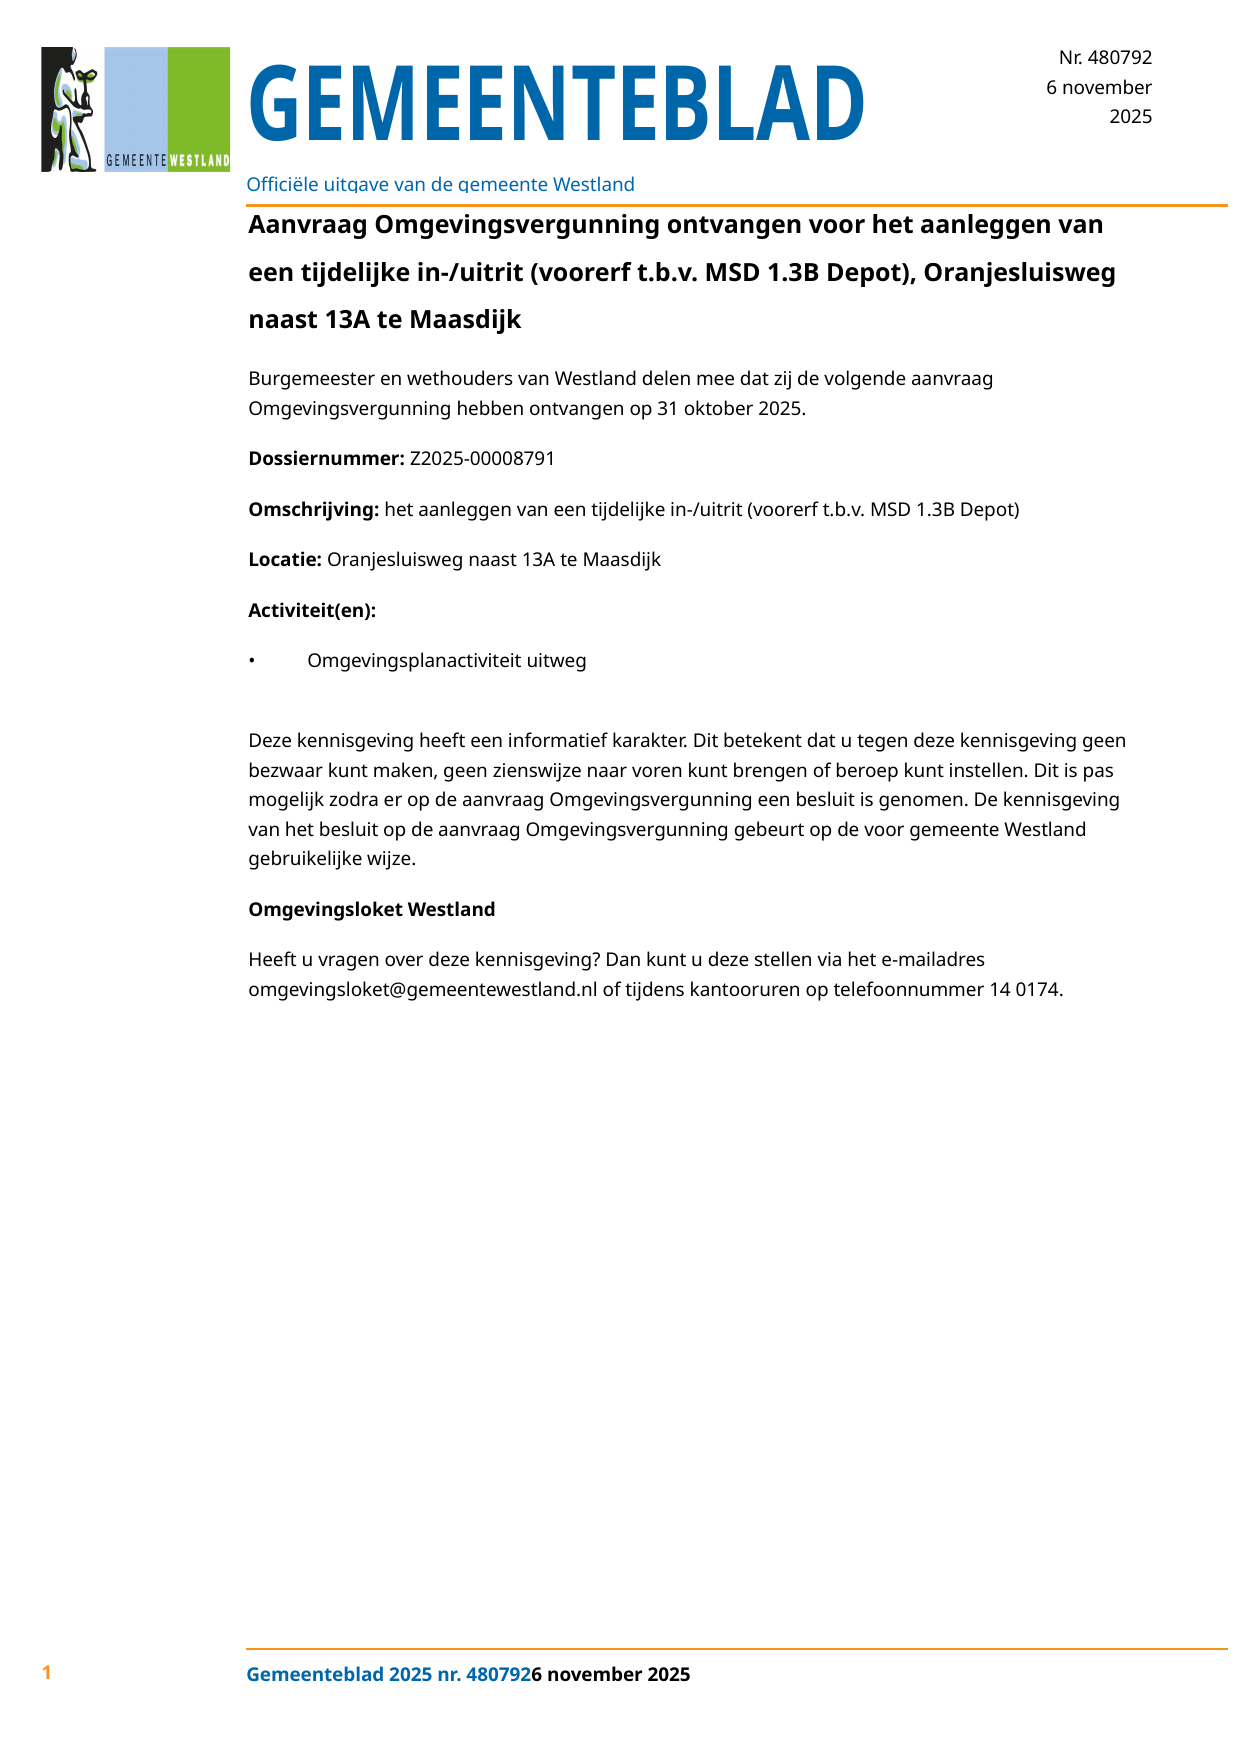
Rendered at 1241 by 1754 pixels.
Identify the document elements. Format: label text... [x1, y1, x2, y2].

text Activiteit(en): [248, 597, 1152, 622]
text Deze kennisgeving heeft een informatief karakter. Dit betekent dat u tegen deze kennisgeving geen bezwaar kunt maken, geen zienswijze naar voren kunt brengen of beroep kunt instellen. Dit is pas mogelijk zodra er op de aanvraag Omgevingsvergunning een besluit is genomen. De kennisgeving van het besluit op de aanvraag Omgevingsvergunning gebeurt op de voor gemeente Westland gebruikelijke wijze. [248, 727, 1152, 871]
text Omgevingsloket Westland [248, 896, 1152, 922]
text Heeft u vragen over deze kennisgeving? Dan kunt u deze stellen via het e-mailadres omgevingsloket@gemeentewestland.nl of tijdens kantooruren op telefoonnummer 14 0174. [248, 946, 1152, 1002]
list Omgevingsplanactiviteit uitweg [248, 647, 1152, 673]
text Omschrijving: het aanleggen van een tijdelijke in-/uitrit (voorerf t.b.v. MSD 1.3B Depot) [248, 496, 1152, 522]
picture [41, 47, 231, 172]
text Dossiernummer: Z2025-00008791 [248, 446, 1152, 471]
text Aanvraag Omgevingsvergunning ontvangen voor het aanleggen van een tijdelijke in-/uitrit (voorerf t.b.v. MSD 1.3B Depot), Oranjesluisweg naast 13A te Maasdijk [248, 207, 1152, 336]
text Burgemeester en wethouders van Westland delen mee dat zij de volgende aanvraag Omgevingsvergunning hebben ontvangen op 31 oktober 2025. [248, 366, 1152, 421]
text Locatie: Oranjesluisweg naast 13A te Maasdijk [248, 546, 1152, 572]
